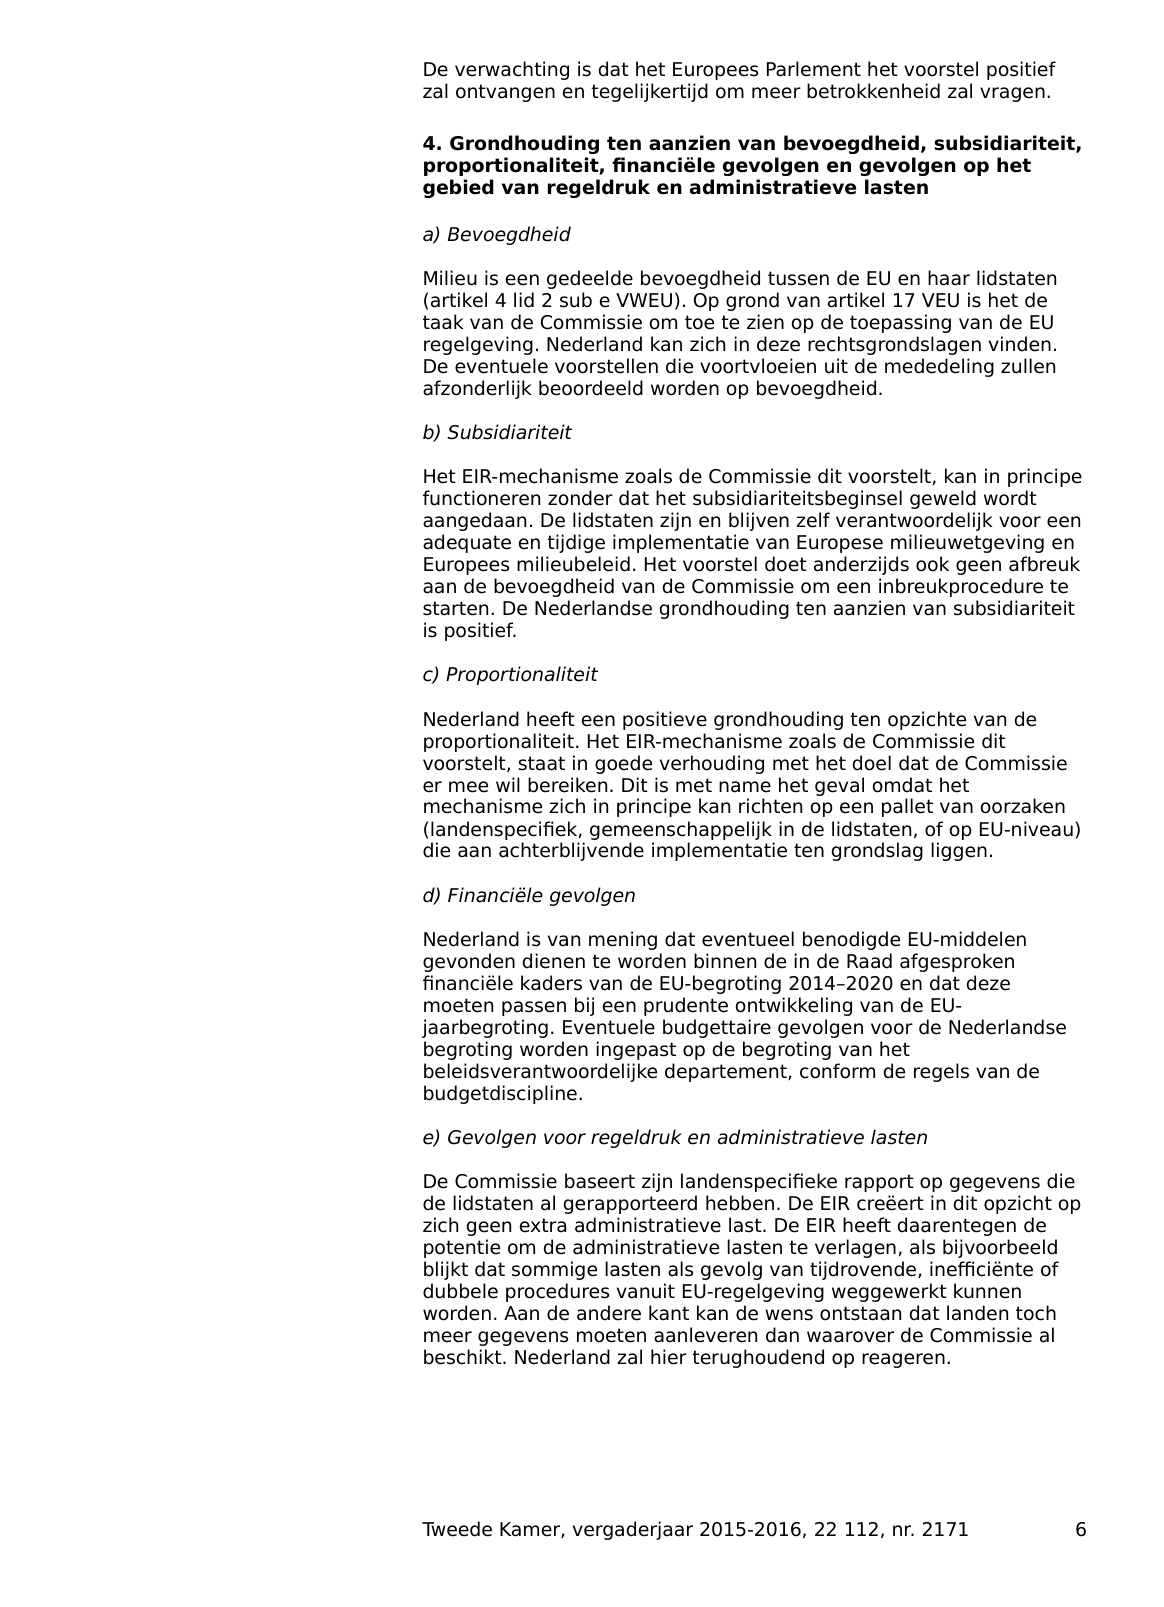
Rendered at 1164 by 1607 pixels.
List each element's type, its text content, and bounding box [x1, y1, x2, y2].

text Milieu is een gedeelde bevoegdheid tussen de EU en haar lidstaten (artikel 4 lid 2 sub e VWEU). Op grond van artikel 17 VEU is het de taak van de Commissie om toe te zien op de toepassing van de EU regelgeving. Nederland kan zich in deze rechtsgrondslagen vinden. De eventuele voorstellen die voortvloeien uit de mededeling zullen afzonderlijk beoordeeld worden op bevoegdheid. [422, 268, 1087, 400]
subtitle a) Bevoegdheid [422, 224, 1087, 246]
subtitle 4. Grondhouding ten aanzien van bevoegdheid, subsidiariteit, proportionaliteit, financiële gevolgen en gevolgen op het gebied van regeldruk en administratieve lasten [422, 133, 1087, 199]
text Nederland heeft een positieve grondhouding ten opzichte van de proportionaliteit. Het EIR-mechanisme zoals de Commissie dit voorstelt, staat in goede verhouding met het doel dat de Commissie er mee wil bereiken. Dit is met name het geval omdat het mechanisme zich in principe kan richten op een pallet van oorzaken (landenspecifiek, gemeenschappelijk in de lidstaten, of op EU-niveau) die aan achterblijvende implementatie ten grondslag liggen. [422, 708, 1087, 862]
subtitle b) Subsidiariteit [422, 422, 1087, 444]
subtitle d) Financiële gevolgen [422, 884, 1087, 907]
text De Commissie baseert zijn landenspecifieke rapport op gegevens die de lidstaten al gerapporteerd hebben. De EIR creëert in dit opzicht op zich geen extra administratieve last. De EIR heeft daarentegen de potentie om de administratieve lasten te verlagen, als bijvoorbeeld blijkt dat sommige lasten als gevolg van tijdrovende, inefficiënte of dubbele procedures vanuit EU-regelgeving weggewerkt kunnen worden. Aan de andere kant kan de wens ontstaan dat landen toch meer gegevens moeten aanleveren dan waarover de Commissie al beschikt. Nederland zal hier terughoudend op reageren. [422, 1171, 1087, 1369]
text Nederland is van mening dat eventueel benodigde EU-middelen gevonden dienen te worden binnen de in de Raad afgesproken financiële kaders van de EU-begroting 2014–2020 en dat deze moeten passen bij een prudente ontwikkeling van de EU-jaarbegroting. Eventuele budgettaire gevolgen voor de Nederlandse begroting worden ingepast op de begroting van het beleidsverantwoordelijke departement, conform de regels van de budgetdiscipline. [422, 929, 1087, 1104]
text De verwachting is dat het Europees Parlement het voorstel positief zal ontvangen en tegelijkertijd om meer betrokkenheid zal vragen. [422, 59, 1087, 103]
subtitle c) Proportionaliteit [422, 664, 1087, 686]
text Het EIR-mechanisme zoals de Commissie dit voorstelt, kan in principe functioneren zonder dat het subsidiariteitsbeginsel geweld wordt aangedaan. De lidstaten zijn en blijven zelf verantwoordelijk voor een adequate en tijdige implementatie van Europese milieuwetgeving en Europees milieubeleid. Het voorstel doet anderzijds ook geen afbreuk aan de bevoegdheid van de Commissie om een inbreukprocedure te starten. De Nederlandse grondhouding ten aanzien van subsidiariteit is positief. [422, 466, 1087, 642]
subtitle e) Gevolgen voor regeldruk en administratieve lasten [422, 1127, 1087, 1149]
